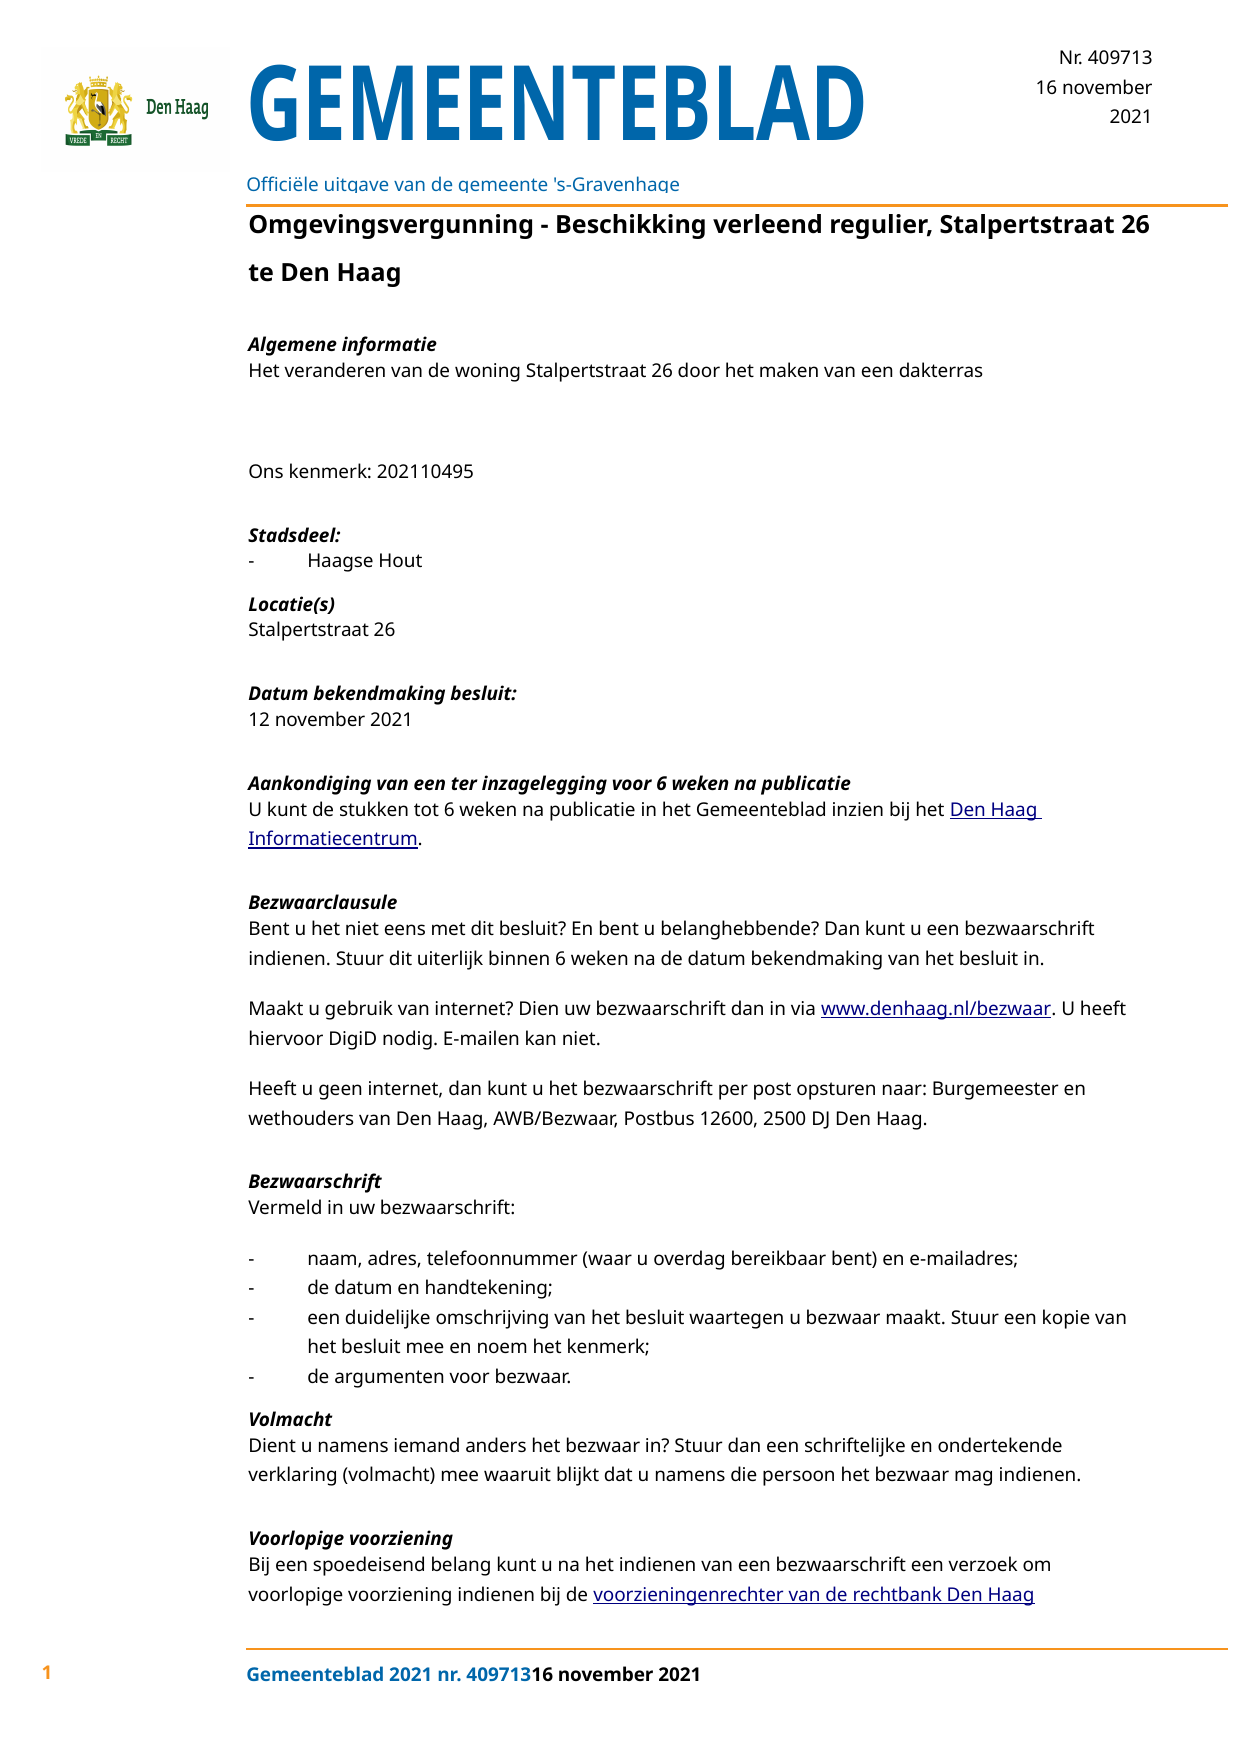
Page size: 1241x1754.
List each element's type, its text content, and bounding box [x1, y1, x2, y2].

text Omgevingsvergunning - Beschikking verleend regulier, Stalpertstraat 26 te Den Haag [248, 207, 1152, 288]
list Haagse Hout [248, 548, 1152, 573]
text Locatie(s) [248, 591, 1152, 617]
text Voorlopige voorziening [248, 1526, 1152, 1551]
text Heeft u geen internet, dan kunt u het bezwaarschrift per post opsturen naar: Burgemeester en wethouders van Den Haag, AWB/Bezwaar, Postbus 12600, 2500 DJ Den Haag. [248, 1075, 1152, 1131]
text Vermeld in uw bezwaarschrift: [248, 1194, 1152, 1220]
text Stadsdeel: [248, 522, 1152, 548]
text Volmacht [248, 1406, 1152, 1432]
list de argumenten voor bezwaar. [248, 1363, 1152, 1389]
text Aankondiging van een ter inzagelegging voor 6 weken na publicatie [248, 770, 1152, 796]
text U kunt de stukken tot 6 weken na publicatie in het Gemeenteblad inzien bij het Den Haag Informatiecentrum. [248, 796, 1152, 851]
list naam, adres, telefoonnummer (waar u overdag bereikbaar bent) en e-mailadres; [248, 1245, 1152, 1271]
text Datum bekendmaking besluit: [248, 681, 1152, 706]
text Stalpertstraat 26 [248, 617, 1152, 642]
picture [41, 47, 231, 172]
text Bij een spoedeisend belang kunt u na het indienen van een bezwaarschrift een verzoek om voorlopige voorziening indienen bij de voorzieningenrechter van de rechtbank Den Haag [248, 1551, 1152, 1607]
text Ons kenmerk: 202110495 [248, 458, 1152, 484]
text Bezwaarclausule [248, 889, 1152, 915]
text Bent u het niet eens met dit besluit? En bent u belanghebbende? Dan kunt u een bezwaarschrift indienen. Stuur dit uiterlijk binnen 6 weken na de datum bekendmaking van het besluit in. [248, 915, 1152, 971]
text 12 november 2021 [248, 706, 1152, 732]
list een duidelijke omschrijving van het besluit waartegen u bezwaar maakt. Stuur een kopie van het besluit mee en noem het kenmerk; [248, 1304, 1152, 1359]
text Bezwaarschrift [248, 1169, 1152, 1194]
text Dient u namens iemand anders het bezwaar in? Stuur dan een schriftelijke en ondertekende verklaring (volmacht) mee waaruit blijkt dat u namens die persoon het bezwaar mag indienen. [248, 1432, 1152, 1487]
text Algemene informatie [248, 331, 1152, 357]
text Het veranderen van de woning Stalpertstraat 26 door het maken van een dakterras [248, 357, 1152, 383]
list de datum en handtekening; [248, 1274, 1152, 1300]
text Maakt u gebruik van internet? Dien uw bezwaarschrift dan in via www.denhaag.nl/bezwaar. U heeft hiervoor DigiD nodig. E-mailen kan niet. [248, 995, 1152, 1051]
